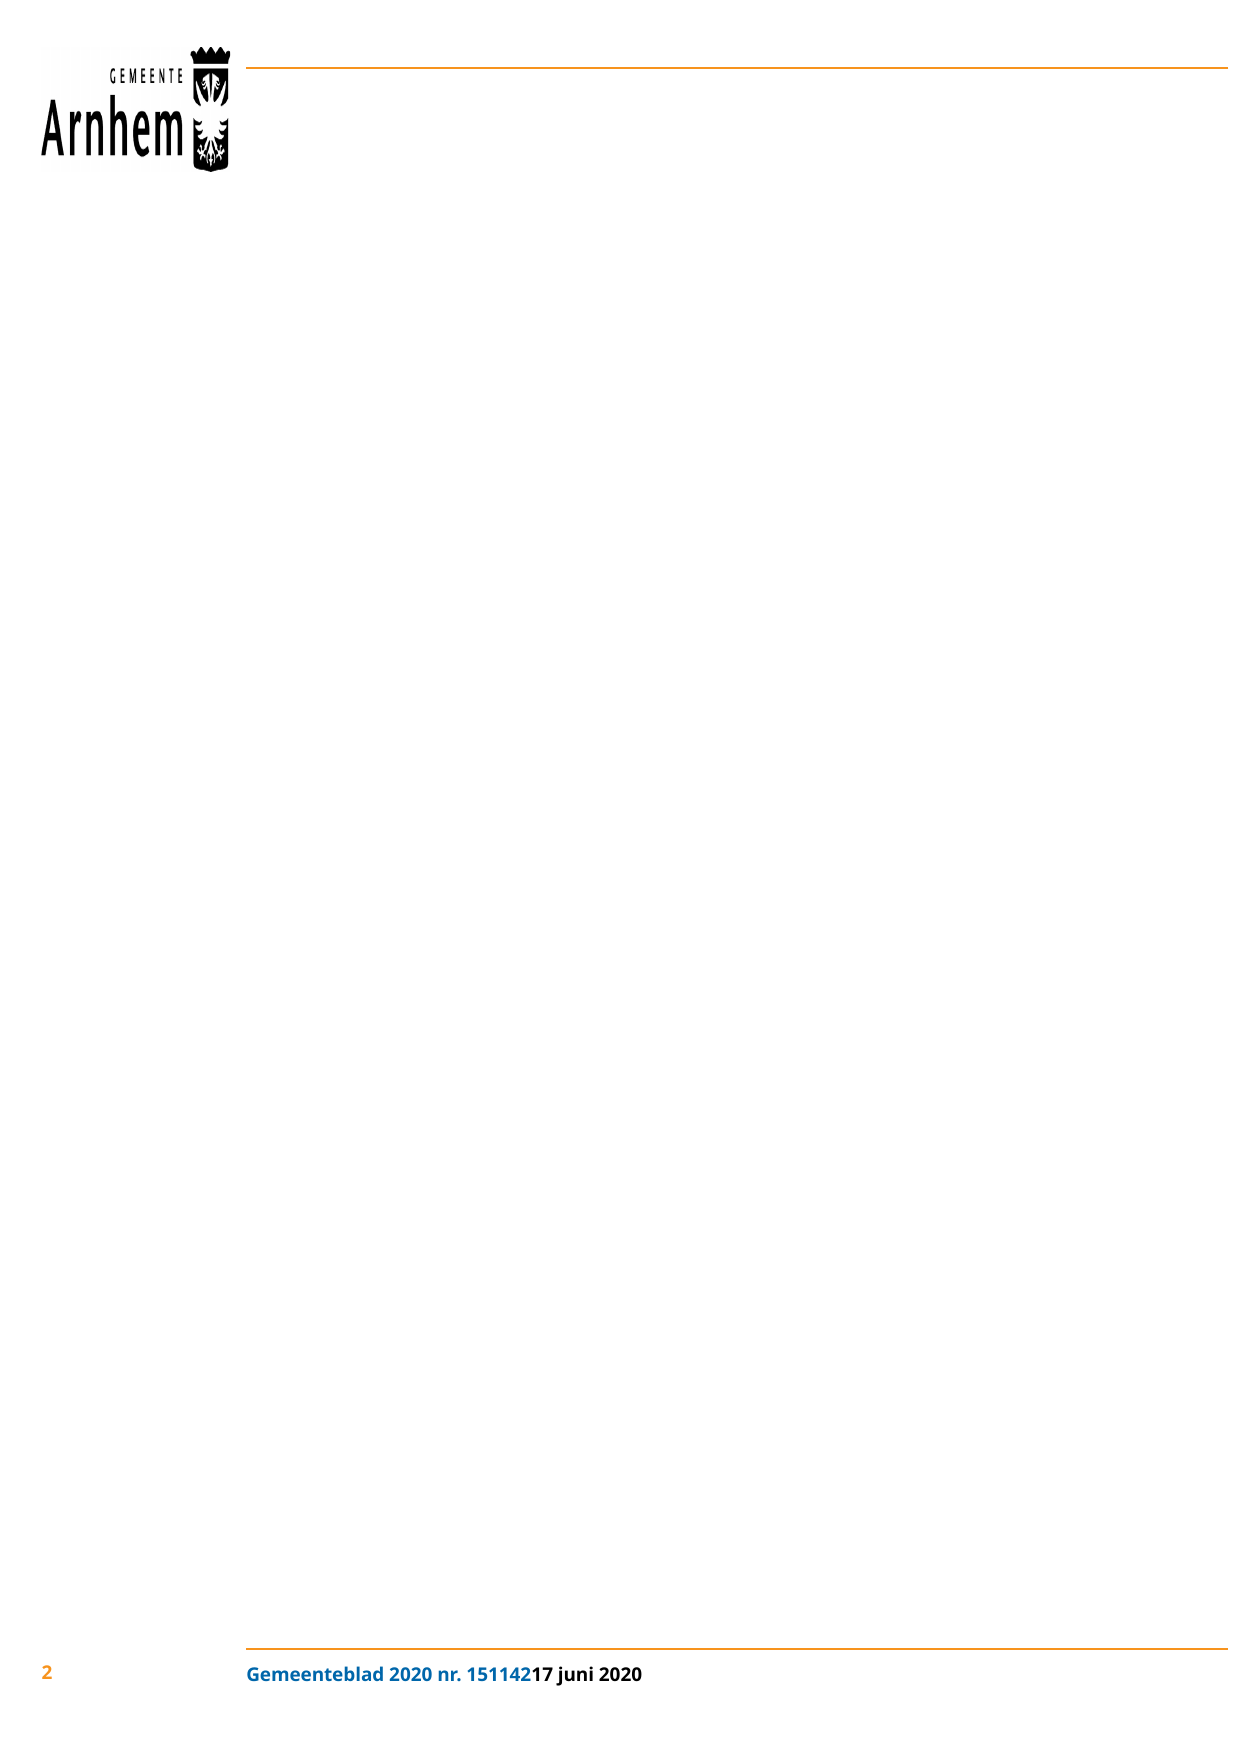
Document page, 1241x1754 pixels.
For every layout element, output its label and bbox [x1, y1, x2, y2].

picture [41, 47, 231, 172]
